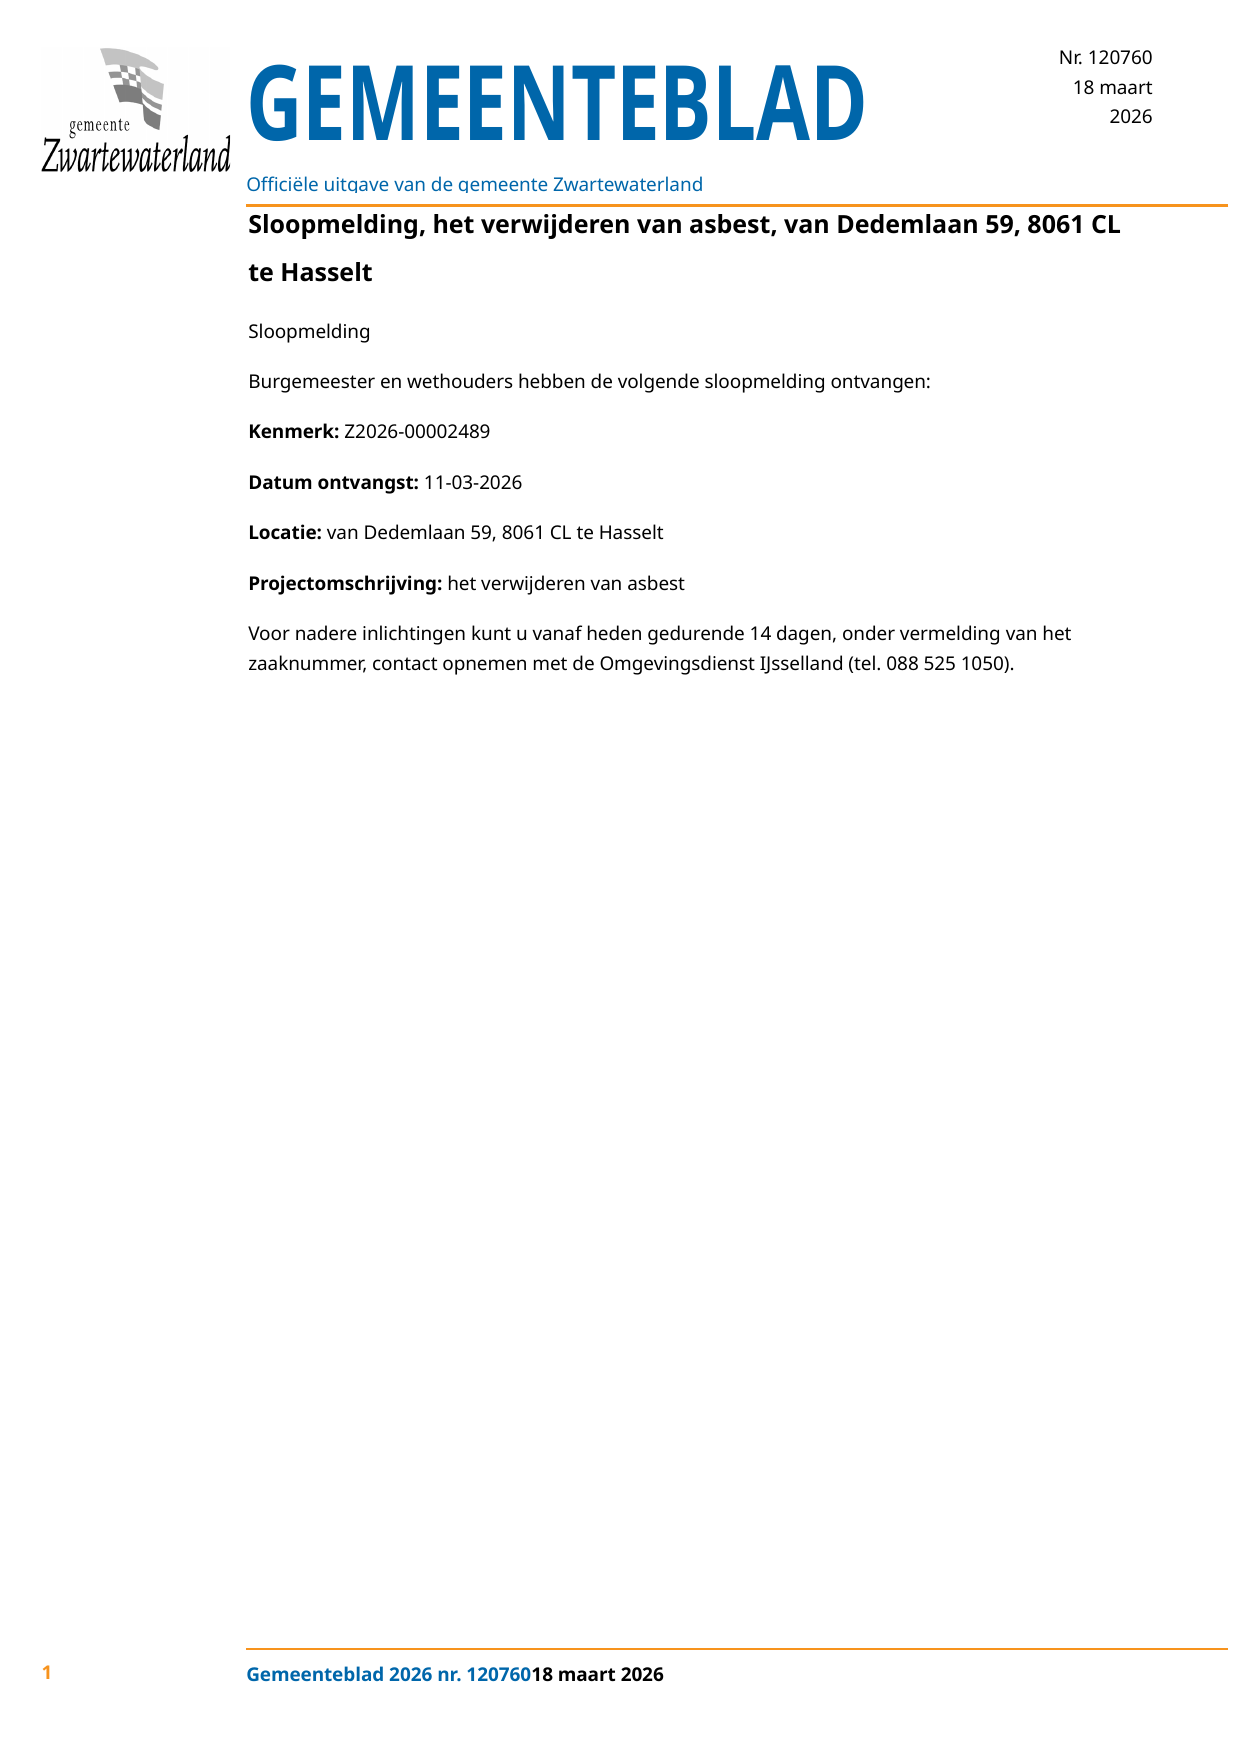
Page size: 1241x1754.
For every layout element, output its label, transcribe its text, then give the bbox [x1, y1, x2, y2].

text Burgemeester en wethouders hebben de volgende sloopmelding ontvangen: [248, 368, 1152, 394]
text Datum ontvangst: 11-03-2026 [248, 469, 1152, 495]
text Projectomschrijving: het verwijderen van asbest [248, 570, 1152, 596]
text Locatie: van Dedemlaan 59, 8061 CL te Hasselt [248, 519, 1152, 545]
text Sloopmelding, het verwijderen van asbest, van Dedemlaan 59, 8061 CL te Hasselt [248, 207, 1152, 288]
picture [41, 47, 231, 172]
text Voor nadere inlichtingen kunt u vanaf heden gedurende 14 dagen, onder vermelding van het zaaknummer, contact opnemen met de Omgevingsdienst IJsselland (tel. 088 525 1050). [248, 620, 1152, 676]
text Kenmerk: Z2026-00002489 [248, 419, 1152, 444]
text Sloopmelding [248, 318, 1152, 344]
